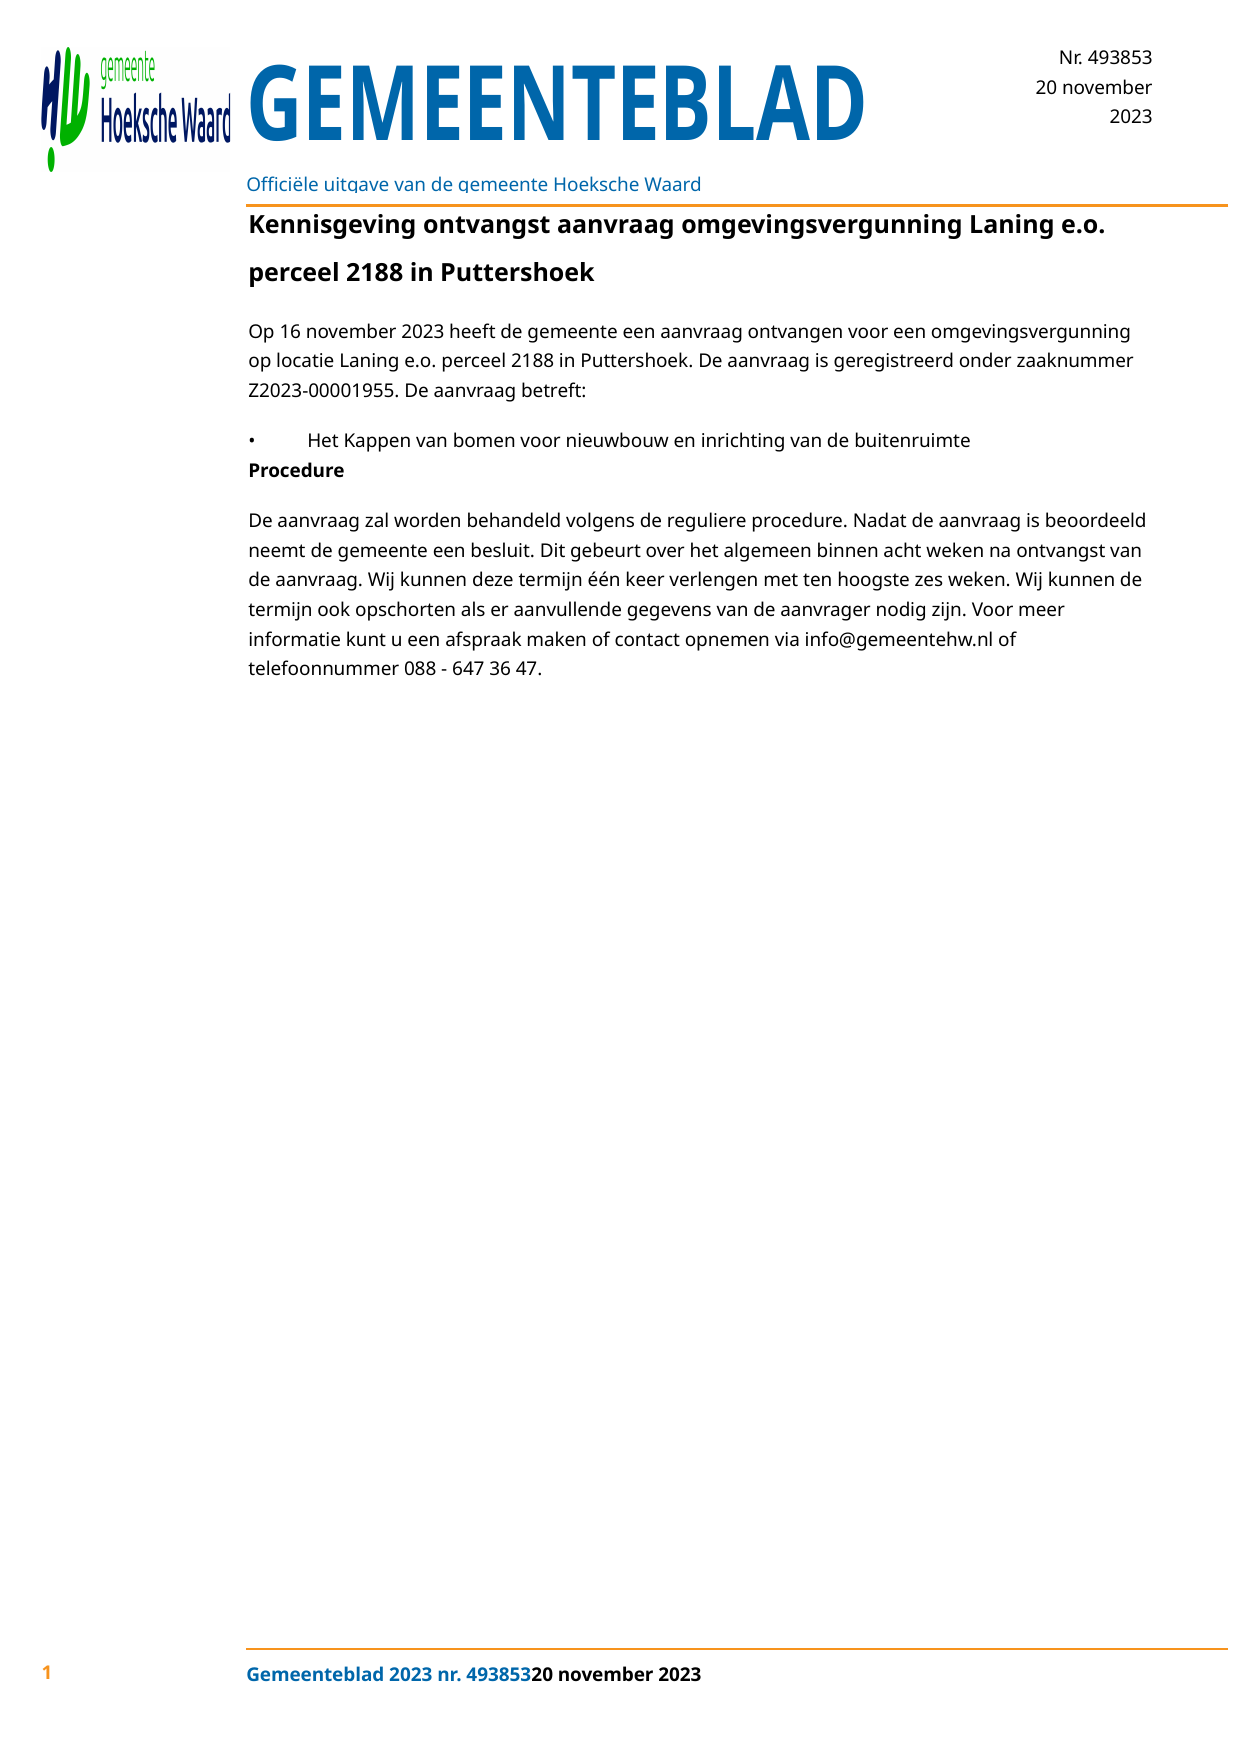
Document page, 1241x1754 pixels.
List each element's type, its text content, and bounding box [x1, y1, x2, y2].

text Op 16 november 2023 heeft de gemeente een aanvraag ontvangen voor een omgevingsvergunning op locatie Laning e.o. perceel 2188 in Puttershoek. De aanvraag is geregistreerd onder zaaknummer Z2023-00001955. De aanvraag betreft: [248, 318, 1152, 403]
text Kennisgeving ontvangst aanvraag omgevingsvergunning Laning e.o. perceel 2188 in Puttershoek [248, 207, 1152, 288]
text Procedure [248, 457, 1152, 483]
text De aanvraag zal worden behandeld volgens de reguliere procedure. Nadat de aanvraag is beoordeeld neemt de gemeente een besluit. Dit gebeurt over het algemeen binnen acht weken na ontvangst van de aanvraag. Wij kunnen deze termijn één keer verlengen met ten hoogste zes weken. Wij kunnen de termijn ook opschorten als er aanvullende gegevens van de aanvrager nodig zijn. Voor meer informatie kunt u een afspraak maken of contact opnemen via info@gemeentehw.nl of telefoonnummer 088 - 647 36 47. [248, 507, 1152, 681]
picture [41, 47, 231, 172]
list Het Kappen van bomen voor nieuwbouw en inrichting van de buitenruimte [248, 427, 1152, 453]
